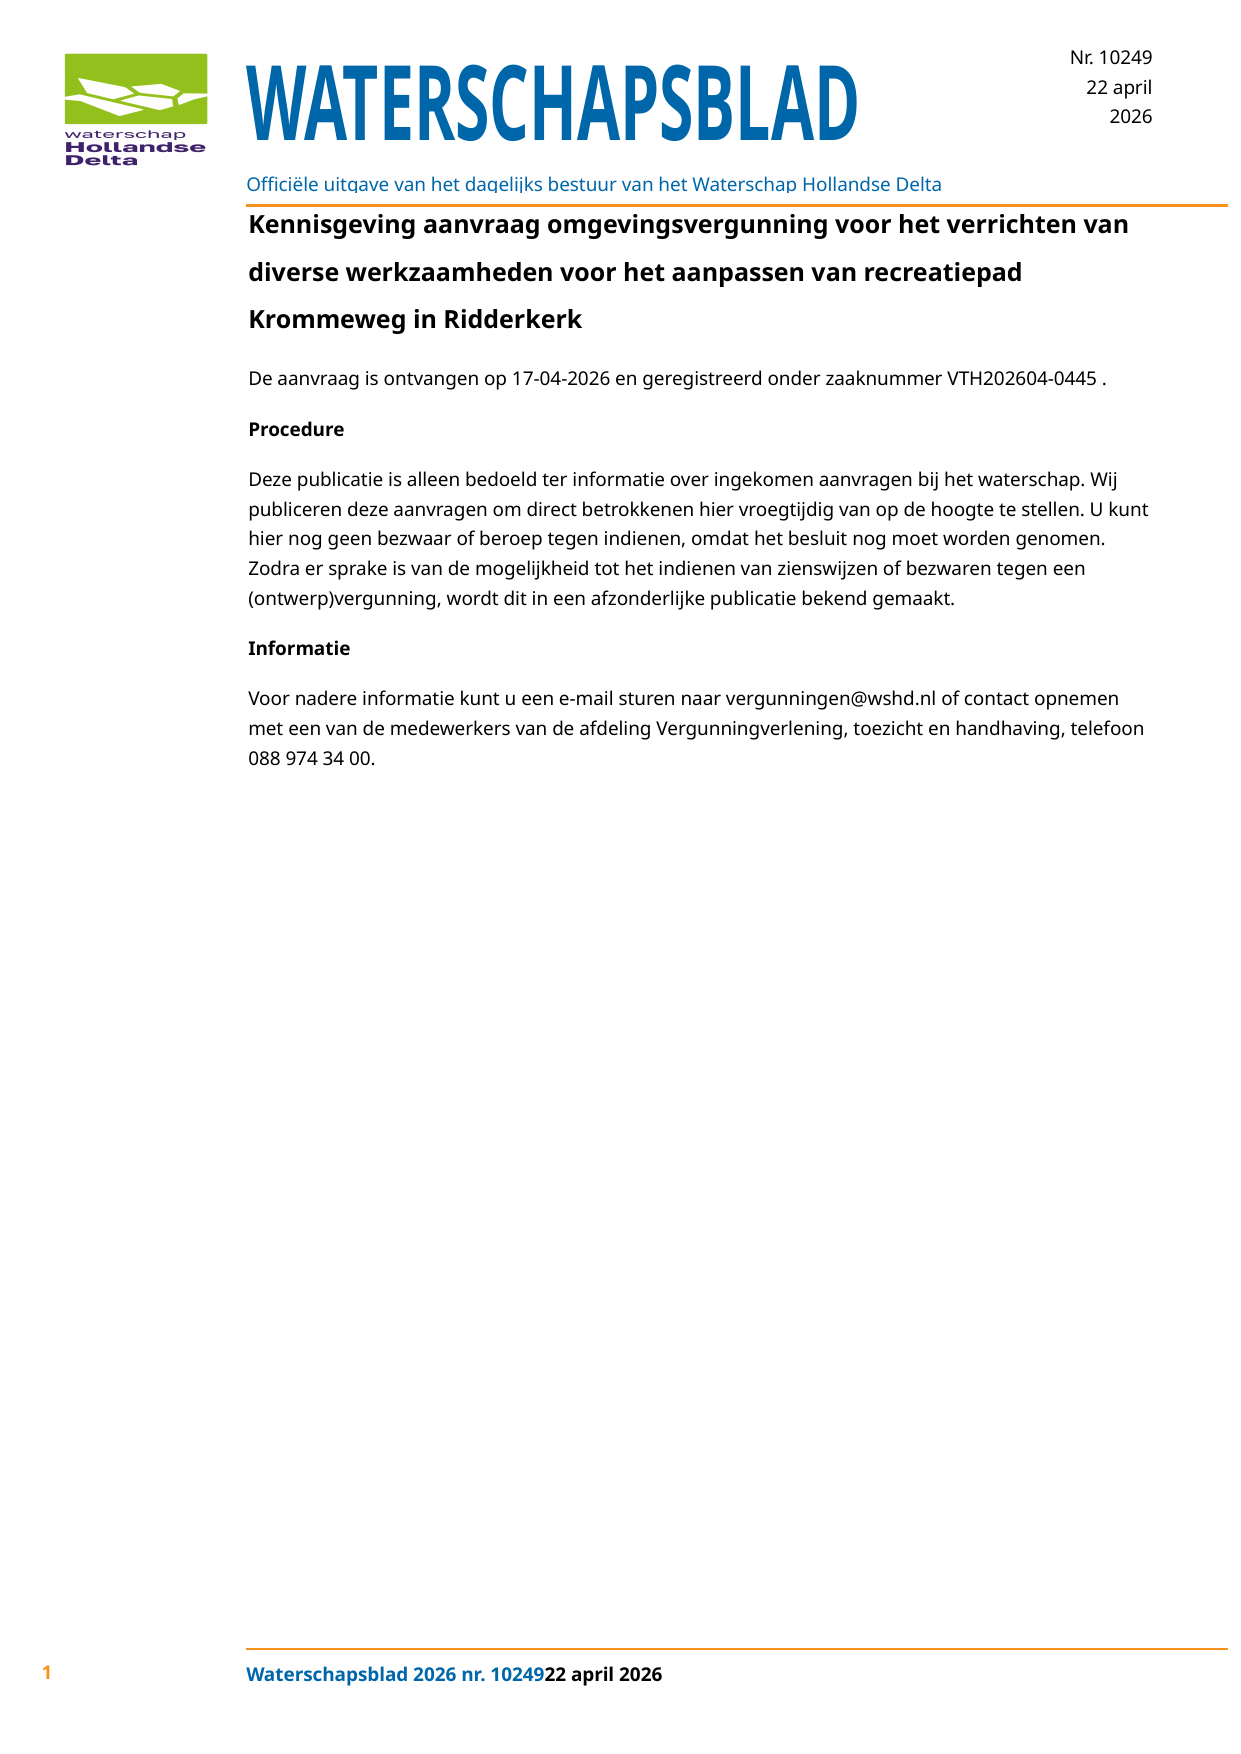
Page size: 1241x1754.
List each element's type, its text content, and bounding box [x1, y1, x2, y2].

text De aanvraag is ontvangen op 17-04-2026 en geregistreerd onder zaaknummer VTH202604-0445 . [248, 366, 1152, 391]
text Kennisgeving aanvraag omgevingsvergunning voor het verrichten van diverse werkzaamheden voor het aanpassen van recreatiepad Krommeweg in Ridderkerk [248, 207, 1152, 336]
text Voor nadere informatie kunt u een e-mail sturen naar vergunningen@wshd.nl of contact opnemen met een van de medewerkers van de afdeling Vergunningverlening, toezicht en handhaving, telefoon 088 974 34 00. [248, 686, 1152, 770]
picture [41, 47, 231, 172]
text Deze publicatie is alleen bedoeld ter informatie over ingekomen aanvragen bij het waterschap. Wij publiceren deze aanvragen om direct betrokkenen hier vroegtijdig van op de hoogte te stellen. U kunt hier nog geen bezwaar of beroep tegen indienen, omdat het besluit nog moet worden genomen. Zodra er sprake is van de mogelijkheid tot het indienen van zienswijzen of bezwaren tegen een (ontwerp)vergunning, wordt dit in een afzonderlijke publicatie bekend gemaakt. [248, 466, 1152, 610]
text Informatie [248, 635, 1152, 661]
text Procedure [248, 416, 1152, 442]
